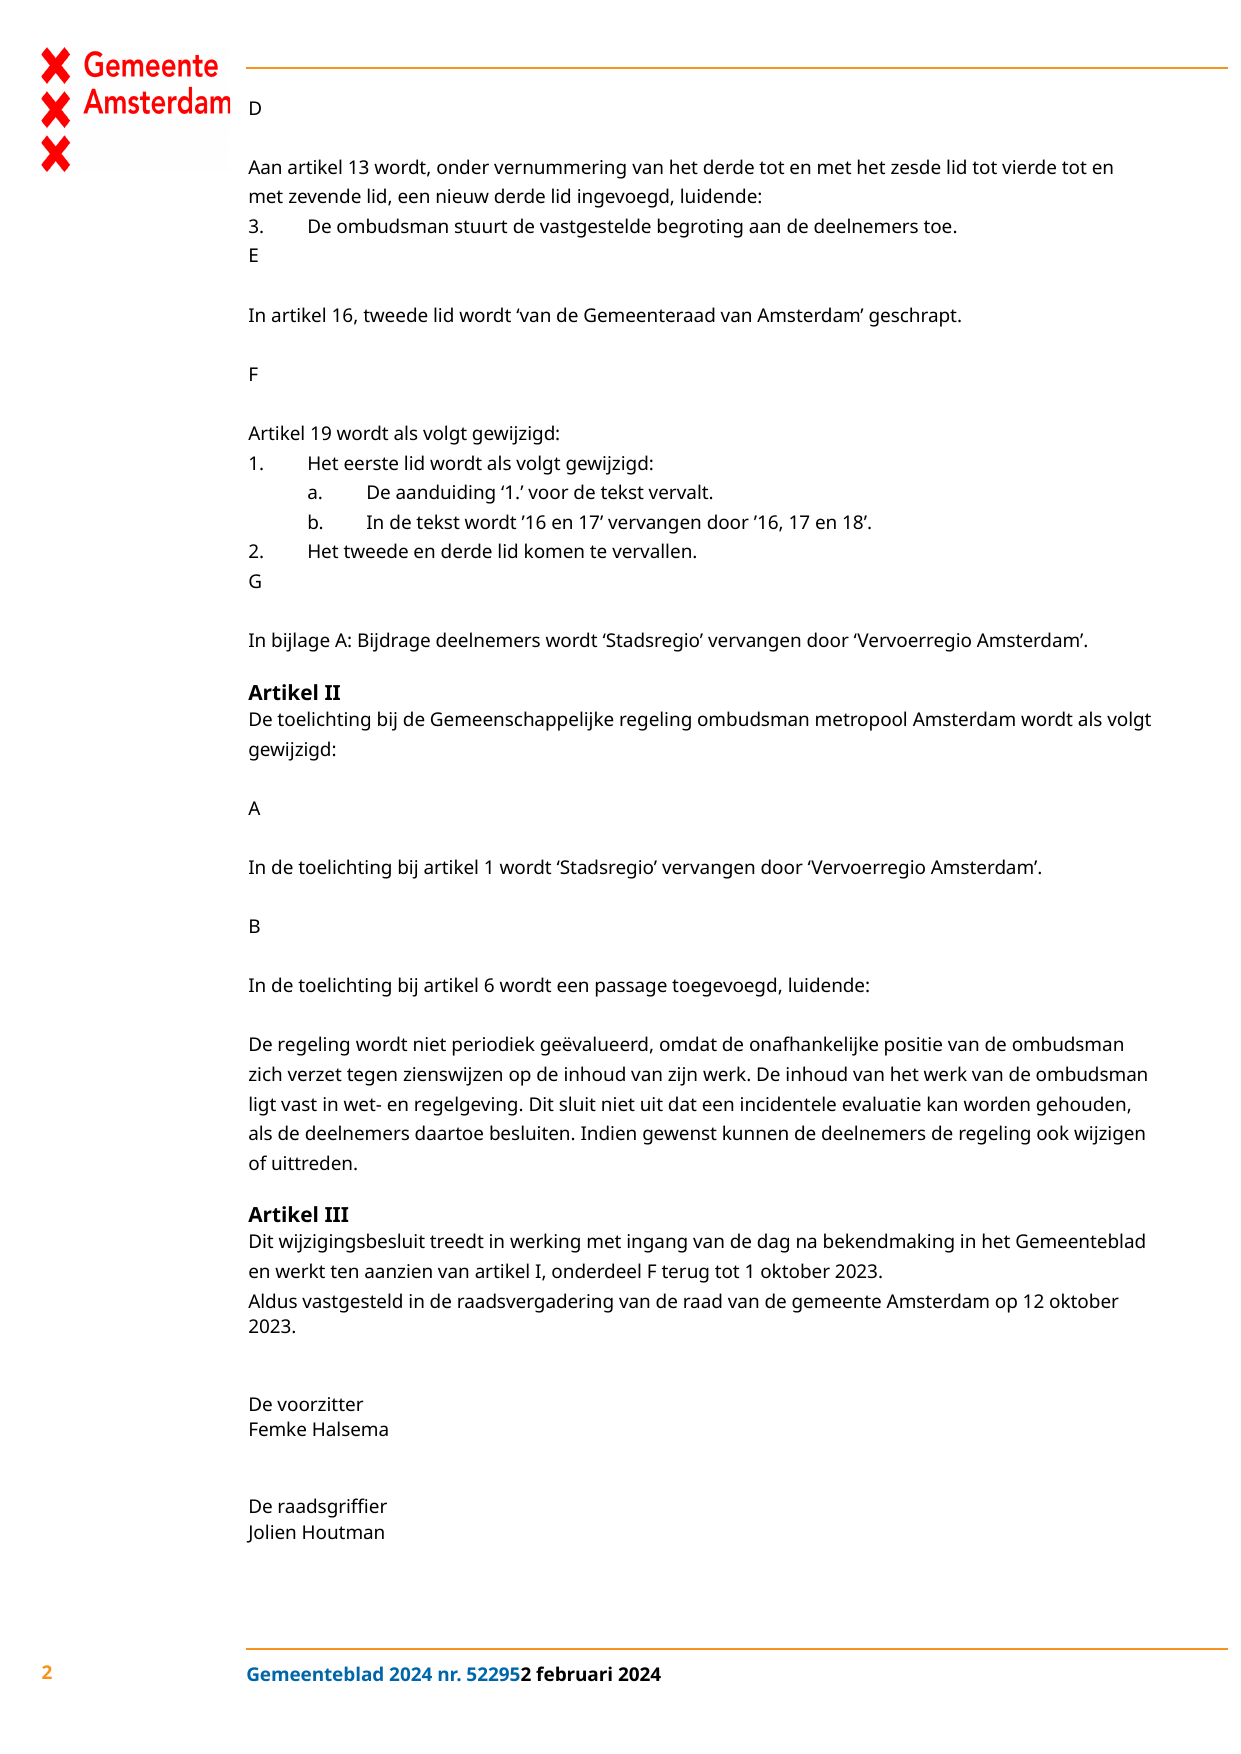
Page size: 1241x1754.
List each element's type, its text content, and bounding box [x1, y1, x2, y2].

text Jolien Houtman [248, 1519, 1152, 1545]
list In de tekst wordt ’16 en 17’ vervangen door ’16, 17 en 18’. [307, 509, 1152, 535]
text D [248, 95, 1152, 121]
text In de toelichting bij artikel 6 wordt een passage toegevoegd, luidende: [248, 972, 1152, 998]
text De regeling wordt niet periodiek geëvalueerd, omdat de onafhankelijke positie van de ombudsman zich verzet tegen zienswijzen op de inhoud van zijn werk. De inhoud van het werk van de ombudsman ligt vast in wet- en regelgeving. Dit sluit niet uit dat een incidentele evaluatie kan worden gehouden, als de deelnemers daartoe besluiten. Indien gewenst kunnen de deelnemers de regeling ook wijzigen of uittreden. [248, 1032, 1152, 1176]
text De raadsgriffier [248, 1494, 1152, 1519]
text F [248, 361, 1152, 387]
text Dit wijzigingsbesluit treedt in werking met ingang van de dag na bekendmaking in het Gemeenteblad en werkt ten aanzien van artikel I, onderdeel F terug tot 1 oktober 2023. [248, 1229, 1152, 1284]
text In bijlage A: Bijdrage deelnemers wordt ‘Stadsregio’ vervangen door ‘Vervoerregio Amsterdam’. [248, 627, 1152, 653]
text In de toelichting bij artikel 1 wordt ‘Stadsregio’ vervangen door ‘Vervoerregio Amsterdam’. [248, 854, 1152, 880]
text E [248, 243, 1152, 268]
text Artikel 19 wordt als volgt gewijzigd: [248, 420, 1152, 446]
list De ombudsman stuurt de vastgestelde begroting aan de deelnemers toe. [248, 213, 1152, 239]
text De voorzitter [248, 1391, 1152, 1417]
list Het tweede en derde lid komen te vervallen. [248, 538, 1152, 564]
list De aanduiding ‘1.’ voor de tekst vervalt. [307, 479, 1152, 505]
text Aan artikel 13 wordt, onder vernummering van het derde tot en met het zesde lid tot vierde tot en met zevende lid, een nieuw derde lid ingevoegd, luidende: [248, 154, 1152, 209]
text G [248, 568, 1152, 594]
text A [248, 795, 1152, 821]
text Femke Halsema [248, 1417, 1152, 1442]
text De toelichting bij de Gemeenschappelijke regeling ombudsman metropool Amsterdam wordt als volgt gewijzigd: [248, 706, 1152, 761]
list Het eerste lid wordt als volgt gewijzigd: [248, 450, 1152, 476]
text B [248, 913, 1152, 939]
text In artikel 16, tweede lid wordt ‘van de Gemeenteraad van Amsterdam’ geschrapt. [248, 302, 1152, 328]
picture [41, 47, 231, 172]
text Artikel III [248, 1200, 1152, 1229]
text Artikel II [248, 678, 1152, 706]
text Aldus vastgesteld in de raadsvergadering van de raad van de gemeente Amsterdam op 12 oktober 2023. [248, 1288, 1152, 1339]
